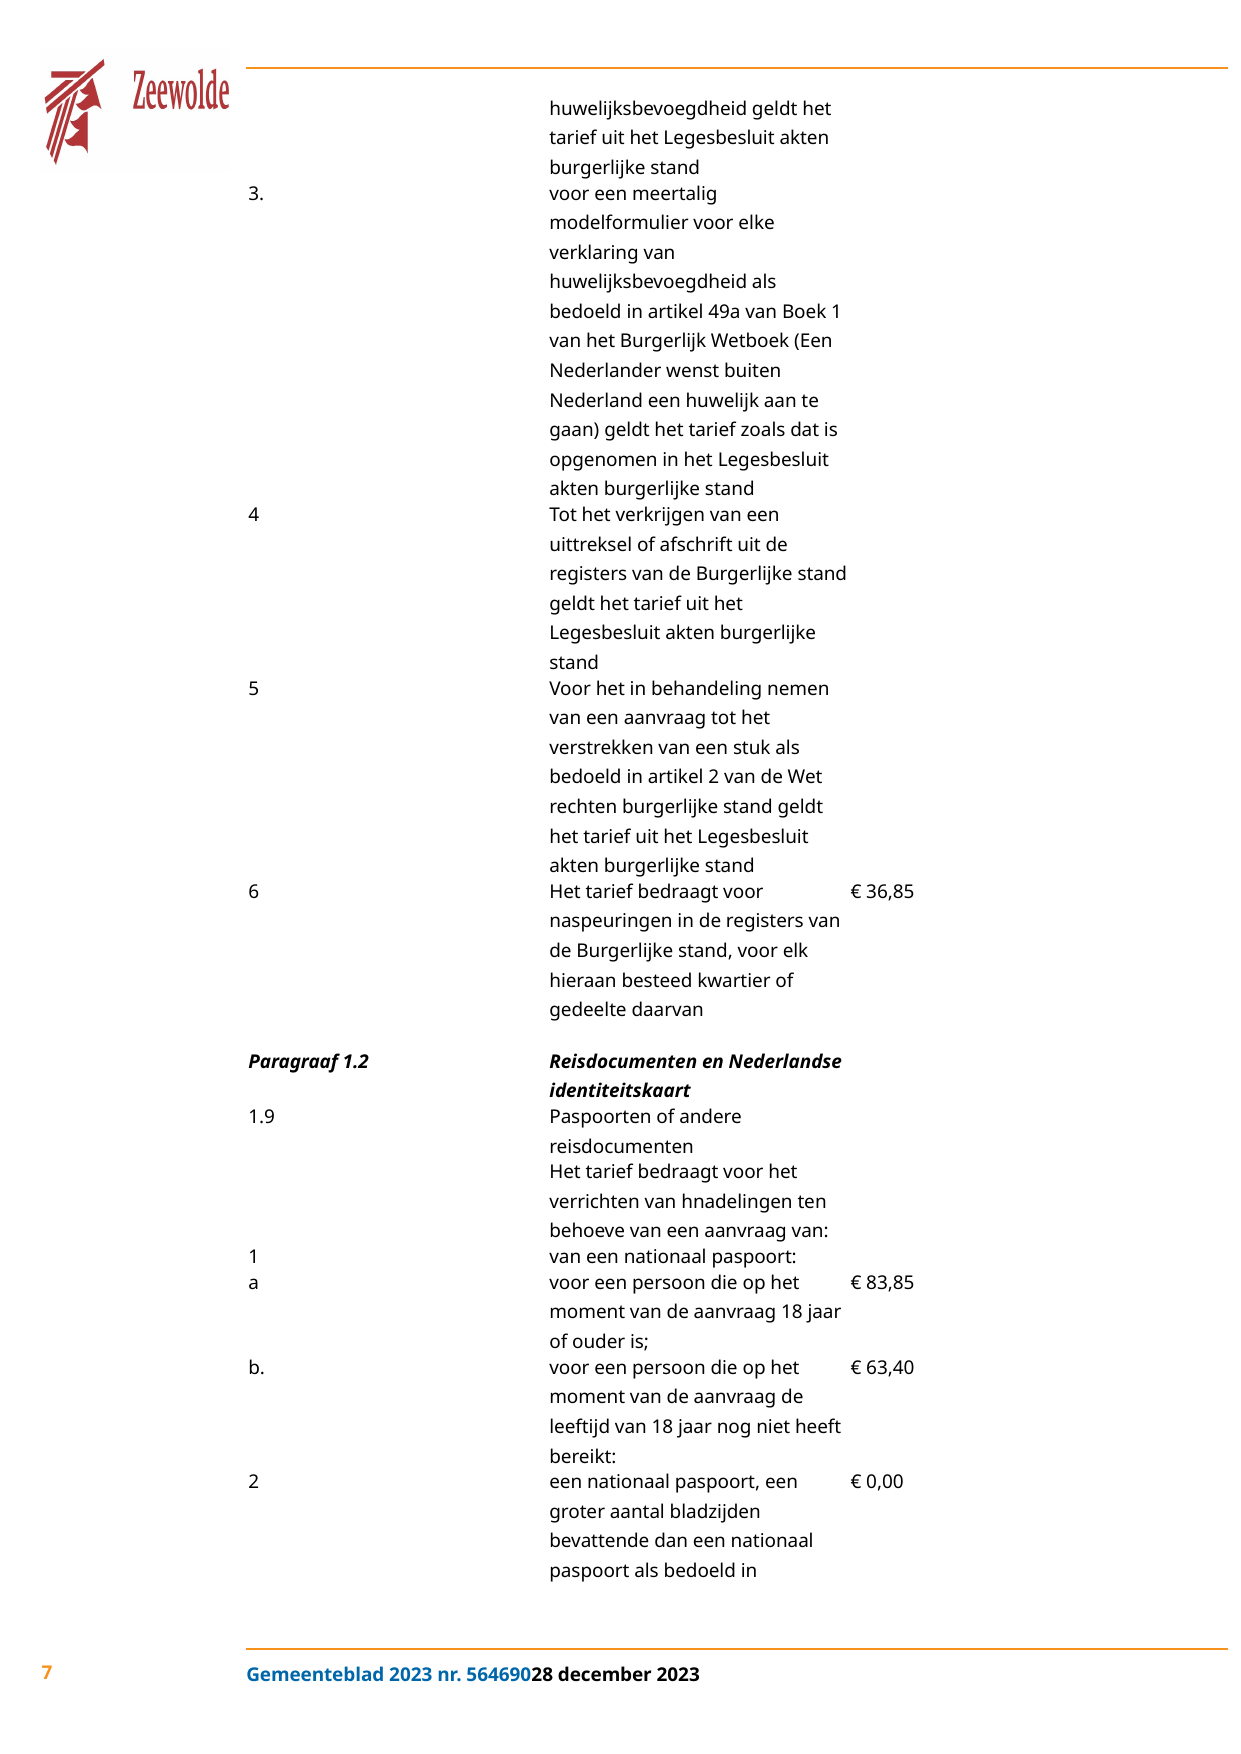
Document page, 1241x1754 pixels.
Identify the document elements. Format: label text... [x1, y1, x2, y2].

table_cell 5 [248, 675, 549, 878]
table_cell Het tarief bedraagt voor het verrichten van hnadelingen ten behoeve van een aanvraag van: [549, 1159, 850, 1243]
table_cell 1 [248, 1244, 549, 1269]
table_cell [850, 95, 1152, 180]
table_cell 3. [248, 180, 549, 501]
table_cell [549, 1022, 850, 1048]
table_cell Het tarief bedraagt voor naspeuringen in de registers van de Burgerlijke stand, voor elk hieraan besteed kwartier of gedeelte daarvan [549, 878, 850, 1022]
table_cell € 63,40 [850, 1354, 1152, 1468]
table_cell huwelijksbevoegdheid geldt het tarief uit het Legesbesluit akten burgerlijke stand [549, 95, 850, 180]
table_cell voor een persoon die op het moment van de aanvraag 18 jaar of ouder is; [549, 1269, 850, 1354]
table_cell voor een persoon die op het moment van de aanvraag de leeftijd van 18 jaar nog niet heeft bereikt: [549, 1354, 850, 1468]
table_cell € 0,00 [850, 1469, 1152, 1583]
table_cell [248, 95, 549, 180]
table_cell [850, 1159, 1152, 1243]
table_cell 6 [248, 878, 549, 1022]
table_cell [248, 1159, 549, 1243]
table_cell een nationaal paspoort, een groter aantal bladzijden bevattende dan een nationaal paspoort als bedoeld in [549, 1469, 850, 1583]
table_cell [850, 1103, 1152, 1158]
table_cell [850, 501, 1152, 675]
table_cell a [248, 1269, 549, 1354]
table_cell Paragraaf 1.2 [248, 1048, 549, 1103]
table_cell [248, 1022, 549, 1048]
table_cell [850, 1244, 1152, 1269]
table_cell 1.9 [248, 1103, 549, 1158]
table_cell € 83,85 [850, 1269, 1152, 1354]
table_cell [850, 180, 1152, 501]
table_cell € 36,85 [850, 878, 1152, 1022]
table_cell 2 [248, 1469, 549, 1583]
table_cell Paspoorten of andere reisdocumenten [549, 1103, 850, 1158]
table_cell Tot het verkrijgen van een uittreksel of afschrift uit de registers van de Burgerlijke stand geldt het tarief uit het Legesbesluit akten burgerlijke stand [549, 501, 850, 675]
table_cell [850, 675, 1152, 878]
table_cell b. [248, 1354, 549, 1468]
table_cell van een nationaal paspoort: [549, 1244, 850, 1269]
table_cell 4 [248, 501, 549, 675]
table_cell [850, 1048, 1152, 1103]
picture [41, 47, 231, 172]
table_cell [850, 1022, 1152, 1048]
table_cell voor een meertalig modelformulier voor elke verklaring van huwelijksbevoegdheid als bedoeld in artikel 49a van Boek 1 van het Burgerlijk Wetboek (Een Nederlander wenst buiten Nederland een huwelijk aan te gaan) geldt het tarief zoals dat is opgenomen in het Legesbesluit akten burgerlijke stand [549, 180, 850, 501]
table_cell Voor het in behandeling nemen van een aanvraag tot het verstrekken van een stuk als bedoeld in artikel 2 van de Wet rechten burgerlijke stand geldt het tarief uit het Legesbesluit akten burgerlijke stand [549, 675, 850, 878]
table_cell Reisdocumenten en Nederlandse identiteitskaart [549, 1048, 850, 1103]
